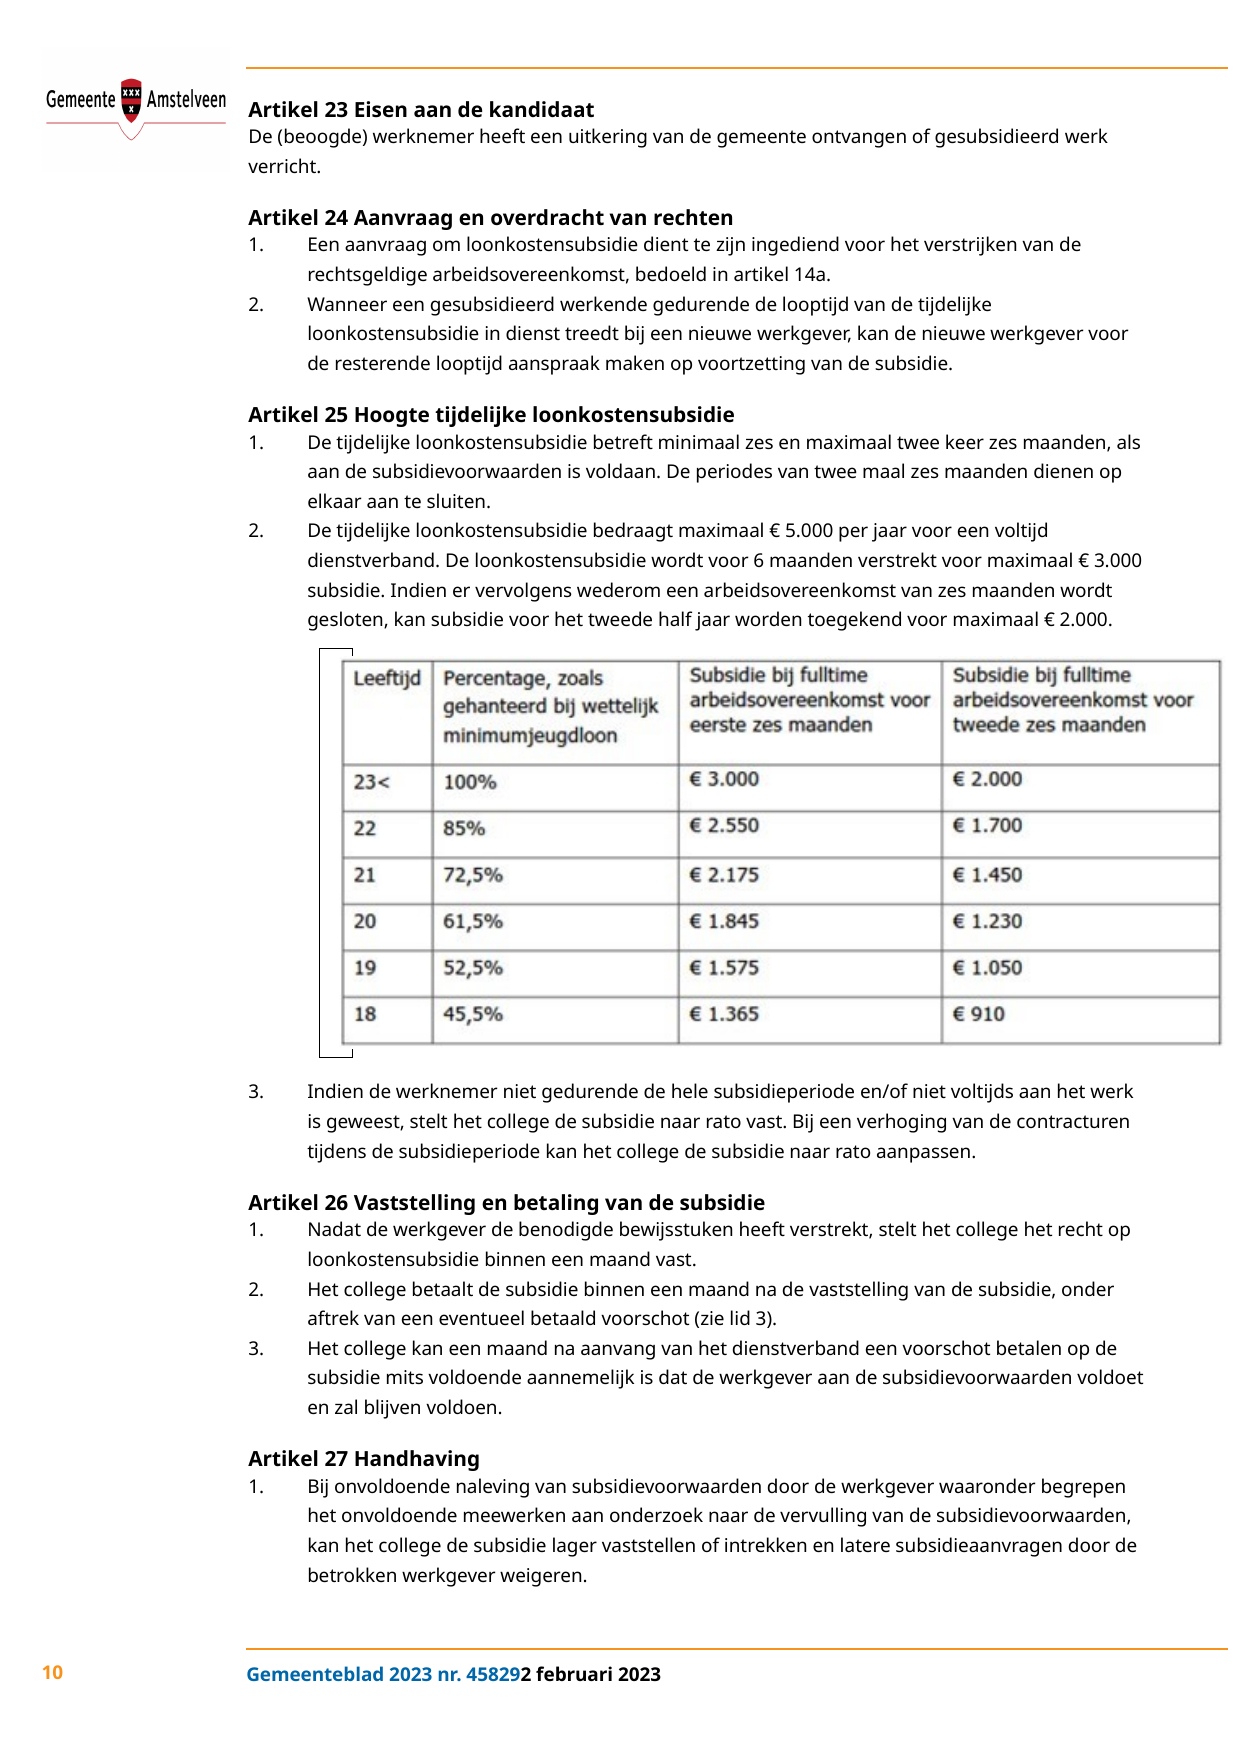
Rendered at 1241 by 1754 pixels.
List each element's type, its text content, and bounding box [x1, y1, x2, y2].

text Artikel 25 Hoogte tijdelijke loonkostensubsidie [248, 400, 1152, 429]
list Nadat de werkgever de benodigde bewijsstuken heeft verstrekt, stelt het college het recht op loonkostensubsidie binnen een maand vast. [248, 1217, 1152, 1272]
text Artikel 26 Vaststelling en betaling van de subsidie [248, 1188, 1152, 1217]
list Indien de werknemer niet gedurende de hele subsidieperiode en/of niet voltijds aan het werk is geweest, stelt het college de subsidie naar rato vast. Bij een verhoging van de contracturen tijdens de subsidieperiode kan het college de subsidie naar rato aanpassen. [248, 1079, 1152, 1163]
list Het college kan een maand na aanvang van het dienstverband een voorschot betalen op de subsidie mits voldoende aannemelijk is dat de werkgever aan de subsidievoorwaarden voldoet en zal blijven voldoen. [248, 1335, 1152, 1420]
picture [327, 656, 1232, 1049]
picture [41, 47, 231, 172]
list Een aanvraag om loonkostensubsidie dient te zijn ingediend voor het verstrijken van de rechtsgeldige arbeidsovereenkomst, bedoeld in artikel 14a. [248, 232, 1152, 287]
list De tijdelijke loonkostensubsidie bedraagt maximaal € 5.000 per jaar voor een voltijd dienstverband. De loonkostensubsidie wordt voor 6 maanden verstrekt voor maximaal € 3.000 subsidie. Indien er vervolgens wederom een arbeidsovereenkomst van zes maanden wordt gesloten, kan subsidie voor het tweede half jaar worden toegekend voor maximaal € 2.000. [248, 518, 1152, 632]
text De (beoogde) werknemer heeft een uitkering van de gemeente ontvangen of gesubsidieerd werk verricht. [248, 123, 1152, 178]
text Artikel 27 Handhaving [248, 1444, 1152, 1473]
list Wanneer een gesubsidieerd werkende gedurende de looptijd van de tijdelijke loonkostensubsidie in dienst treedt bij een nieuwe werkgever, kan de nieuwe werkgever voor de resterende looptijd aanspraak maken op voortzetting van de subsidie. [248, 291, 1152, 376]
list De tijdelijke loonkostensubsidie betreft minimaal zes en maximaal twee keer zes maanden, als aan de subsidievoorwaarden is voldaan. De periodes van twee maal zes maanden dienen op elkaar aan te sluiten. [248, 429, 1152, 514]
text Artikel 24 Aanvraag en overdracht van rechten [248, 203, 1152, 232]
list Het college betaalt de subsidie binnen een maand na de vaststelling van de subsidie, onder aftrek van een eventueel betaald voorschot (zie lid 3). [248, 1276, 1152, 1331]
text Artikel 23 Eisen aan de kandidaat [248, 95, 1152, 123]
list Bij onvoldoende naleving van subsidievoorwaarden door de werkgever waaronder begrepen het onvoldoende meewerken aan onderzoek naar de vervulling van de subsidievoorwaarden, kan het college de subsidie lager vaststellen of intrekken en latere subsidieaanvragen door de betrokken werkgever weigeren. [248, 1473, 1152, 1587]
